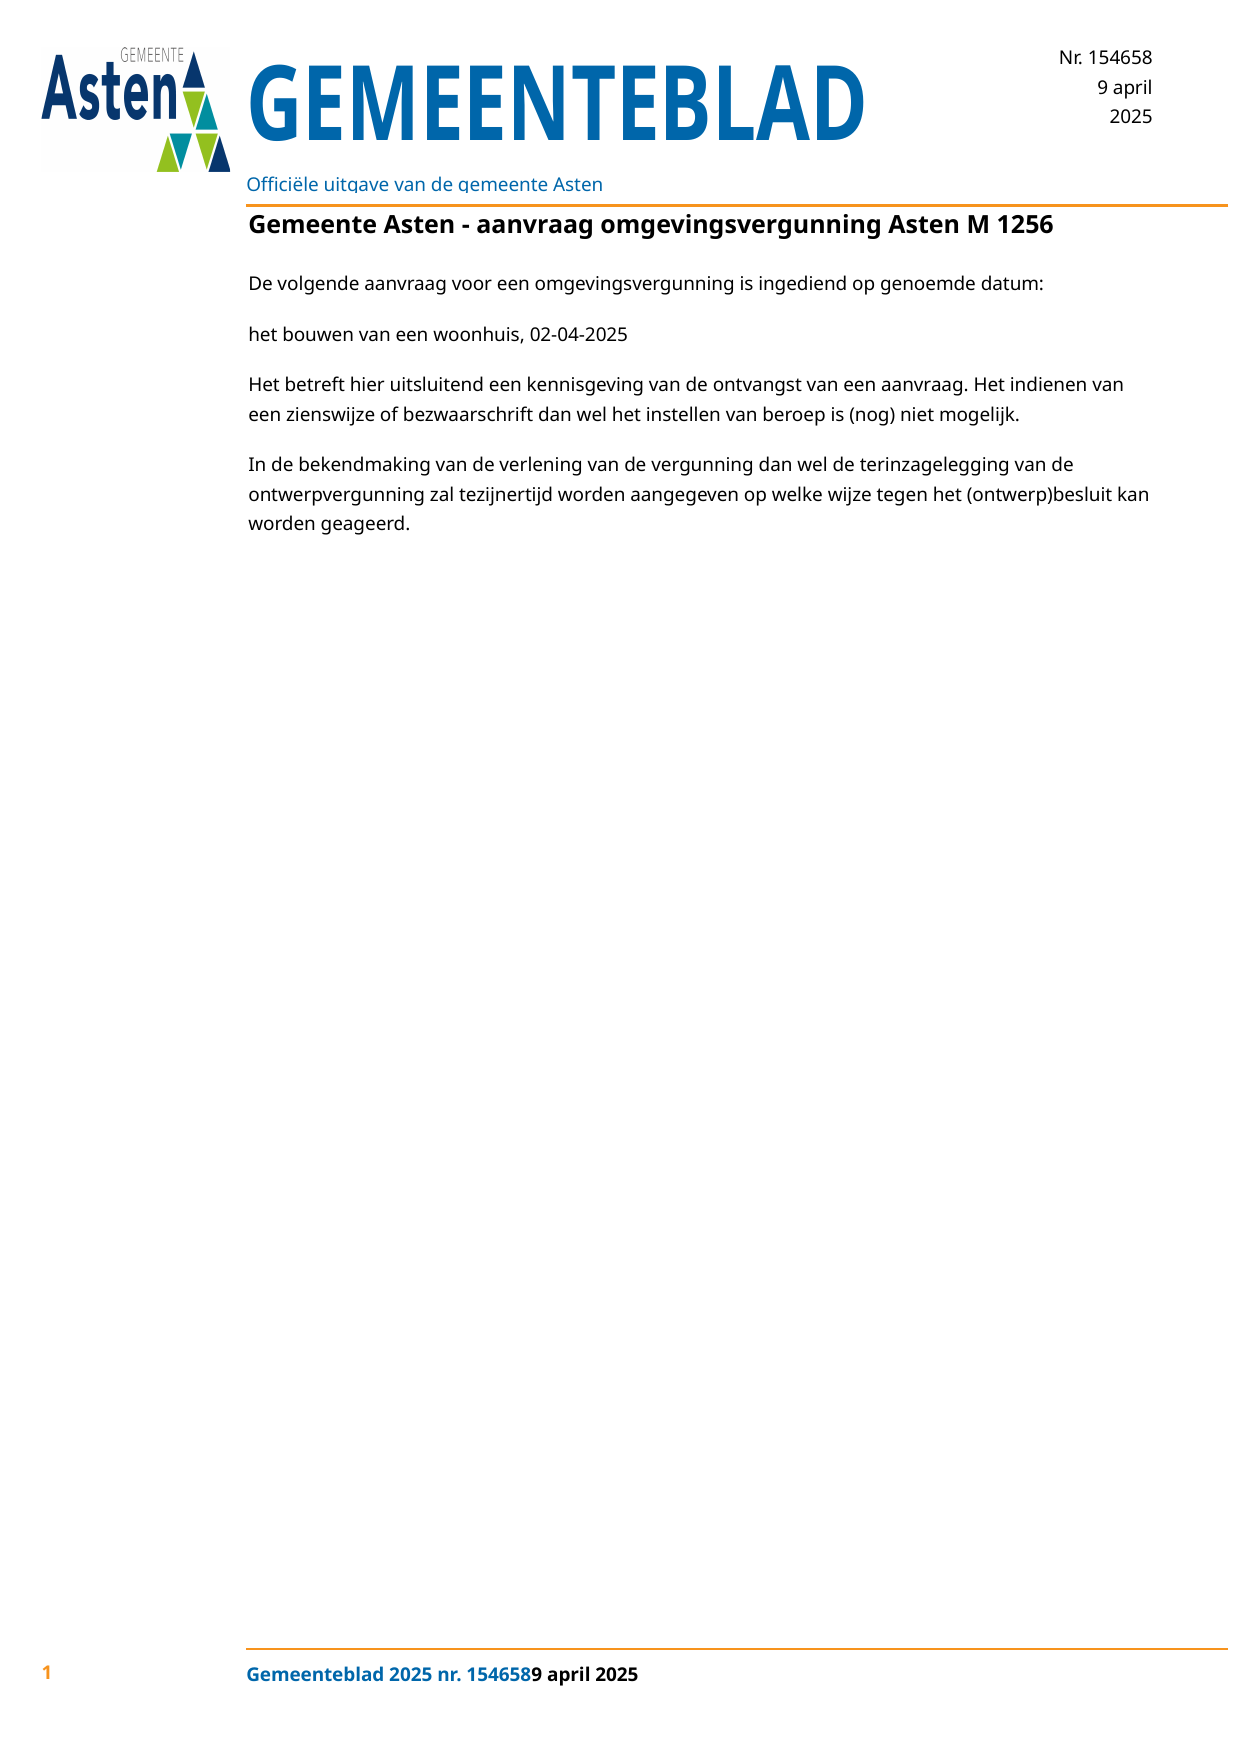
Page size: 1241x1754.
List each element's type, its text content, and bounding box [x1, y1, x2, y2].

text Gemeente Asten - aanvraag omgevingsvergunning Asten M 1256 [248, 207, 1152, 241]
text De volgende aanvraag voor een omgevingsvergunning is ingediend op genoemde datum: [248, 270, 1152, 296]
picture [41, 47, 231, 172]
text het bouwen van een woonhuis, 02-04-2025 [248, 321, 1152, 346]
text In de bekendmaking van de verlening van de vergunning dan wel de terinzagelegging van de ontwerpvergunning zal tezijnertijd worden aangegeven op welke wijze tegen het (ontwerp)besluit kan worden geageerd. [248, 451, 1152, 536]
text Het betreft hier uitsluitend een kennisgeving van de ontvangst van een aanvraag. Het indienen van een zienswijze of bezwaarschrift dan wel het instellen van beroep is (nog) niet mogelijk. [248, 371, 1152, 426]
